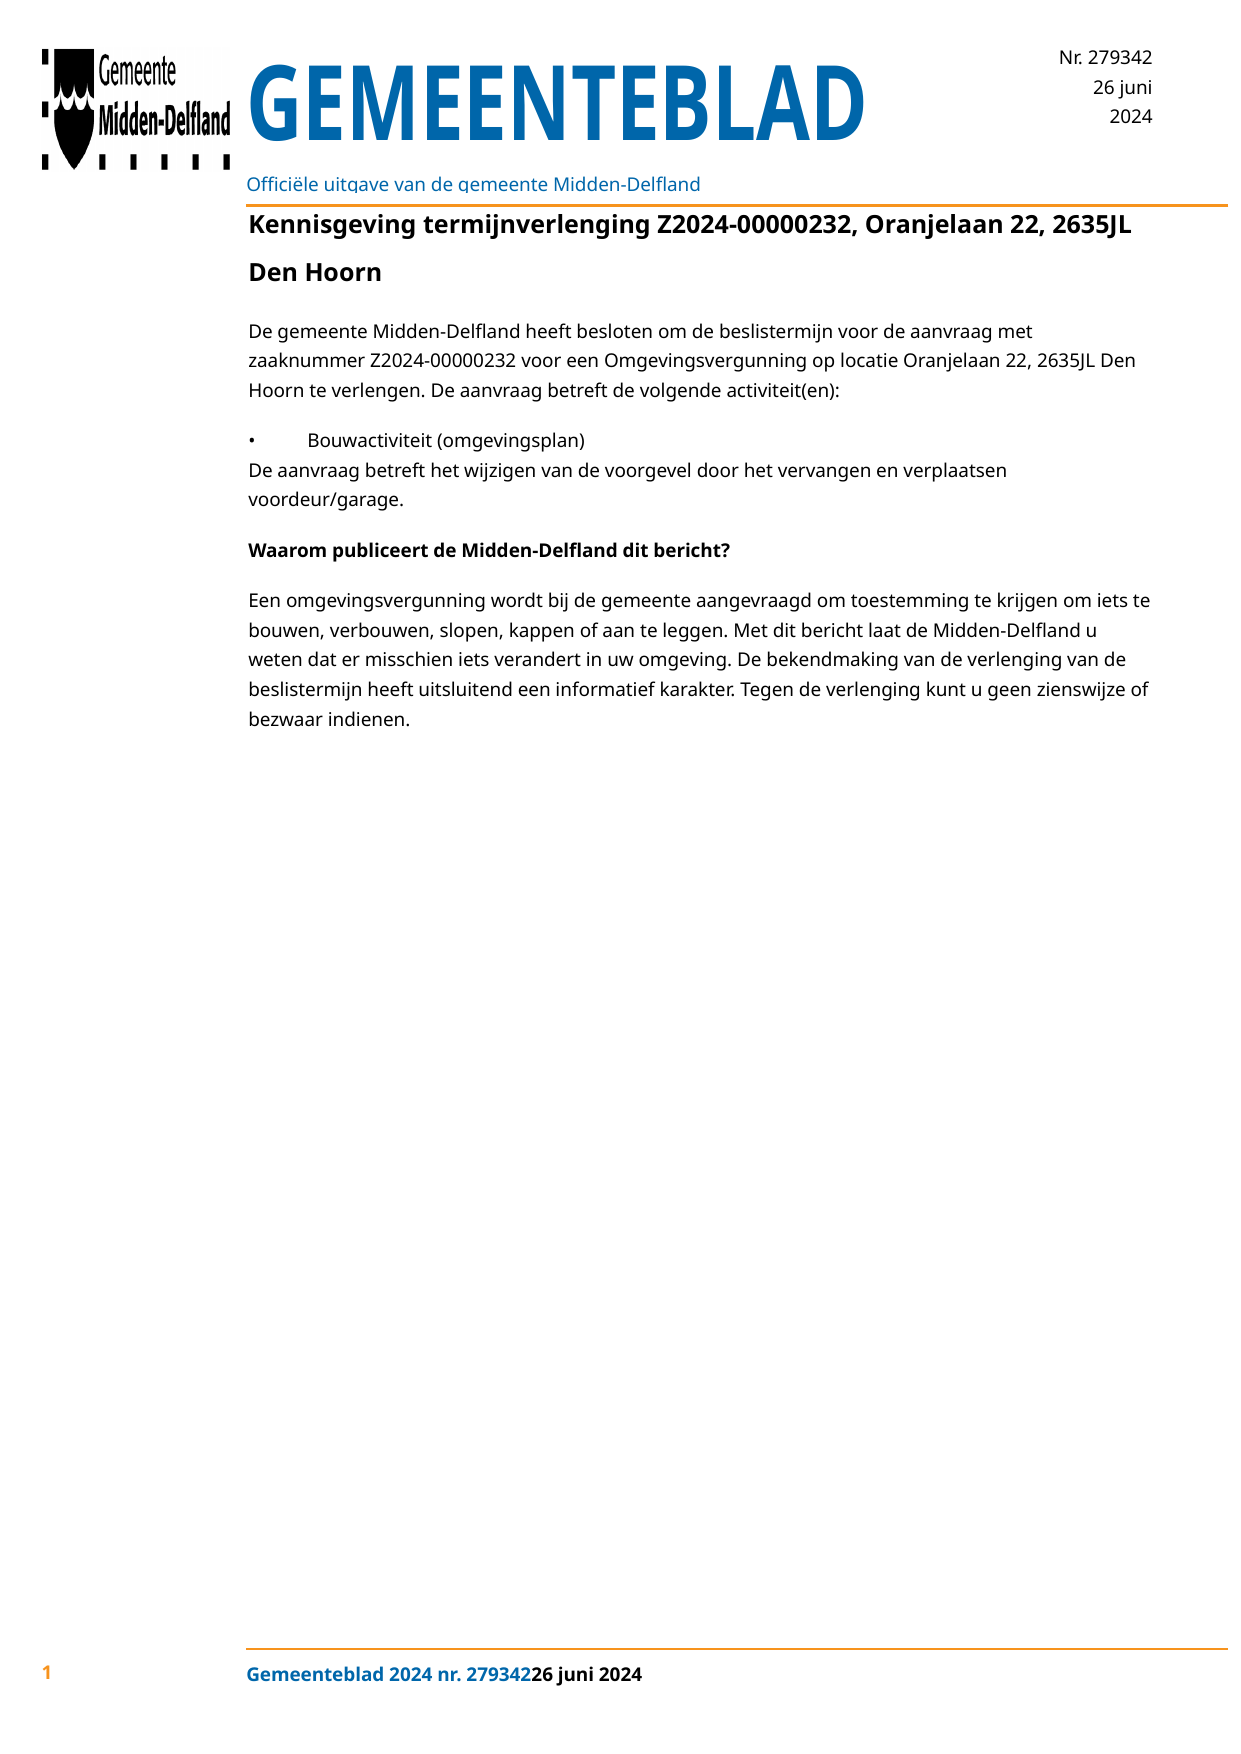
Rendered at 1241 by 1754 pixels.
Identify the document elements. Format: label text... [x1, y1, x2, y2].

text De gemeente Midden-Delfland heeft besloten om de beslistermijn voor de aanvraag met zaaknummer Z2024-00000232 voor een Omgevingsvergunning op locatie Oranjelaan 22, 2635JL Den Hoorn te verlengen. De aanvraag betreft de volgende activiteit(en): [248, 318, 1152, 403]
picture [41, 47, 231, 172]
text Waarom publiceert de Midden-Delfland dit bericht? [248, 537, 1152, 563]
text Kennisgeving termijnverlenging Z2024-00000232, Oranjelaan 22, 2635JL Den Hoorn [248, 207, 1152, 288]
text De aanvraag betreft het wijzigen van de voorgevel door het vervangen en verplaatsen voordeur/garage. [248, 457, 1152, 512]
list Bouwactiviteit (omgevingsplan) [248, 427, 1152, 453]
text Een omgevingsvergunning wordt bij de gemeente aangevraagd om toestemming te krijgen om iets te bouwen, verbouwen, slopen, kappen of aan te leggen. Met dit bericht laat de Midden-Delfland u weten dat er misschien iets verandert in uw omgeving. De bekendmaking van de verlenging van de beslistermijn heeft uitsluitend een informatief karakter. Tegen de verlenging kunt u geen zienswijze of bezwaar indienen. [248, 587, 1152, 732]
